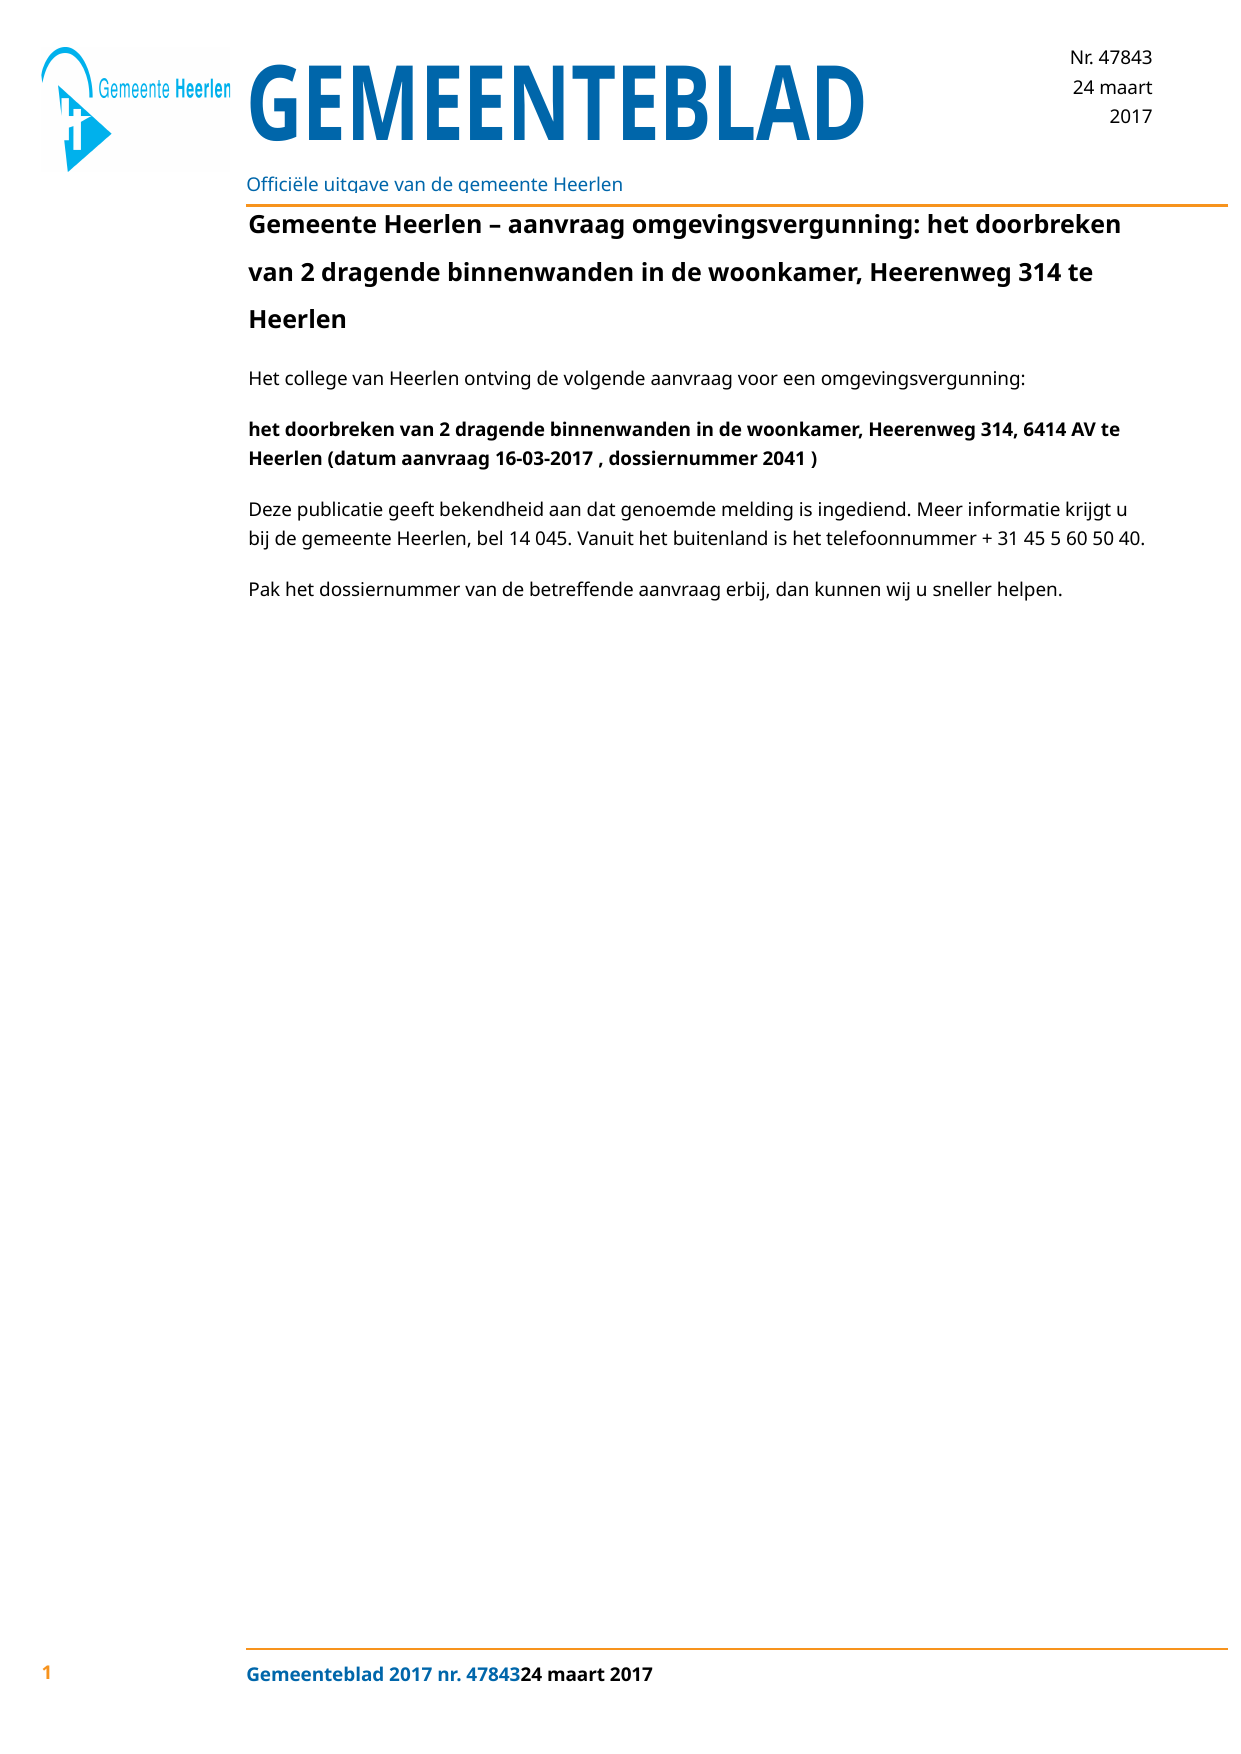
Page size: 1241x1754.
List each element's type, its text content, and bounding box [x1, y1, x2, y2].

picture [41, 47, 231, 172]
text Gemeente Heerlen – aanvraag omgevingsvergunning: het doorbreken van 2 dragende binnenwanden in de woonkamer, Heerenweg 314 te Heerlen [248, 207, 1152, 336]
picture [41, 47, 58, 70]
text Deze publicatie geeft bekendheid aan dat genoemde melding is ingediend. Meer informatie krijgt u bij de gemeente Heerlen, bel 14 045. Vanuit het buitenland is het telefoonnummer + 31 45 5 60 50 40. [248, 496, 1152, 551]
text Pak het dossiernummer van de betreffende aanvraag erbij, dan kunnen wij u sneller helpen. [248, 576, 1152, 602]
text Het college van Heerlen ontving de volgende aanvraag voor een omgevingsvergunning: [248, 366, 1152, 391]
text het doorbreken van 2 dragende binnenwanden in de woonkamer, Heerenweg 314, 6414 AV te Heerlen (datum aanvraag 16-03-2017 , dossiernummer 2041 ) [248, 416, 1152, 471]
